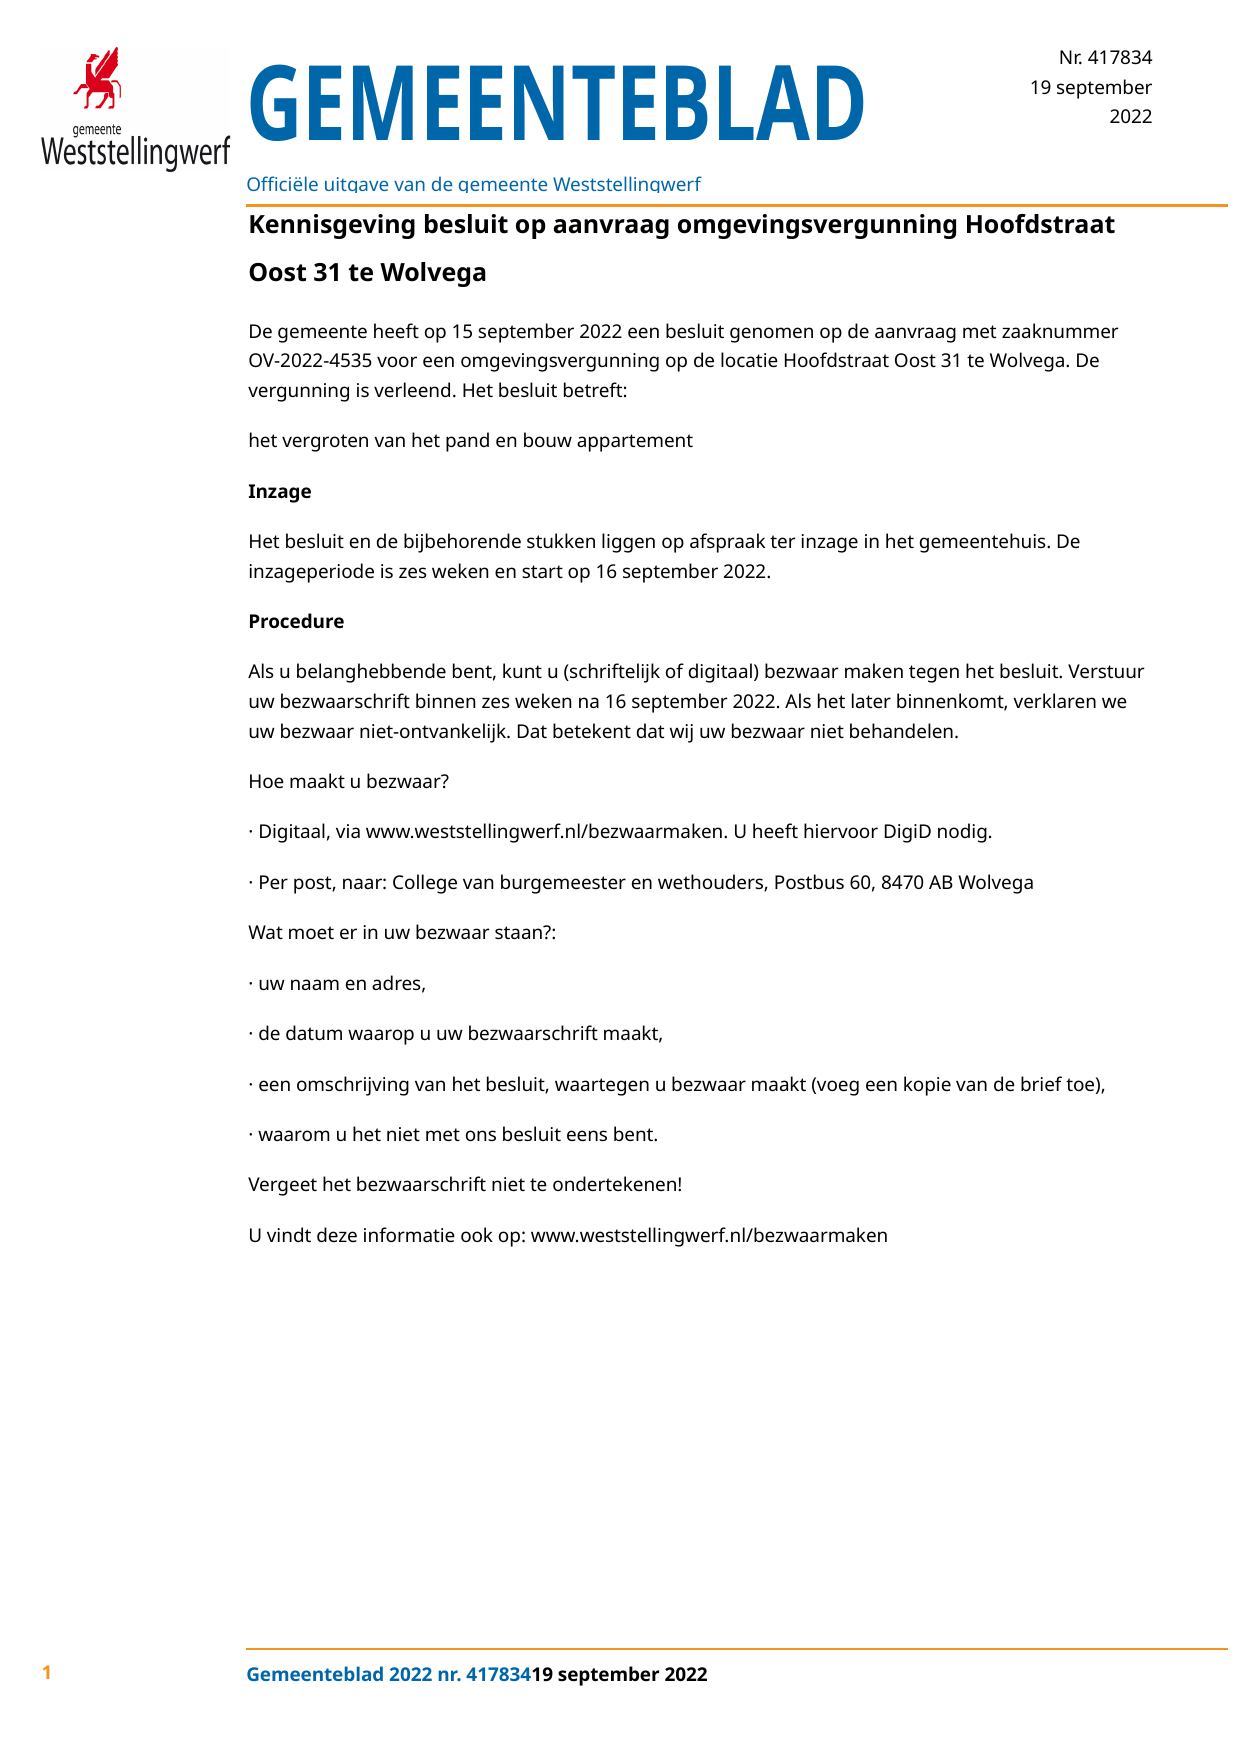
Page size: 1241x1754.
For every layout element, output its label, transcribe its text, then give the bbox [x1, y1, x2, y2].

text De gemeente heeft op 15 september 2022 een besluit genomen op de aanvraag met zaaknummer OV-2022-4535 voor een omgevingsvergunning op de locatie Hoofdstraat Oost 31 te Wolvega. De vergunning is verleend. Het besluit betreft: [248, 318, 1152, 403]
text U vindt deze informatie ook op: www.weststellingwerf.nl/bezwaarmaken [248, 1222, 1152, 1248]
text Inzage [248, 478, 1152, 504]
text het vergroten van het pand en bouw appartement [248, 427, 1152, 453]
text · een omschrijving van het besluit, waartegen u bezwaar maakt (voeg een kopie van de brief toe), [248, 1071, 1152, 1097]
text Als u belanghebbende bent, kunt u (schriftelijk of digitaal) bezwaar maken tegen het besluit. Verstuur uw bezwaarschrift binnen zes weken na 16 september 2022. Als het later binnenkomt, verklaren we uw bezwaar niet-ontvankelijk. Dat betekent dat wij uw bezwaar niet behandelen. [248, 659, 1152, 744]
text Procedure [248, 608, 1152, 634]
text Kennisgeving besluit op aanvraag omgevingsvergunning Hoofdstraat Oost 31 te Wolvega [248, 207, 1152, 288]
text · Per post, naar: College van burgemeester en wethouders, Postbus 60, 8470 AB Wolvega [248, 869, 1152, 895]
text · de datum waarop u uw bezwaarschrift maakt, [248, 1020, 1152, 1046]
text · waarom u het niet met ons besluit eens bent. [248, 1121, 1152, 1147]
text Het besluit en de bijbehorende stukken liggen op afspraak ter inzage in het gemeentehuis. De inzageperiode is zes weken en start op 16 september 2022. [248, 528, 1152, 584]
text Hoe maakt u bezwaar? [248, 768, 1152, 794]
text Wat moet er in uw bezwaar staan?: [248, 919, 1152, 945]
text · uw naam en adres, [248, 970, 1152, 996]
text · Digitaal, via www.weststellingwerf.nl/bezwaarmaken. U heeft hiervoor DigiD nodig. [248, 819, 1152, 844]
picture [41, 47, 231, 172]
text Vergeet het bezwaarschrift niet te ondertekenen! [248, 1172, 1152, 1197]
